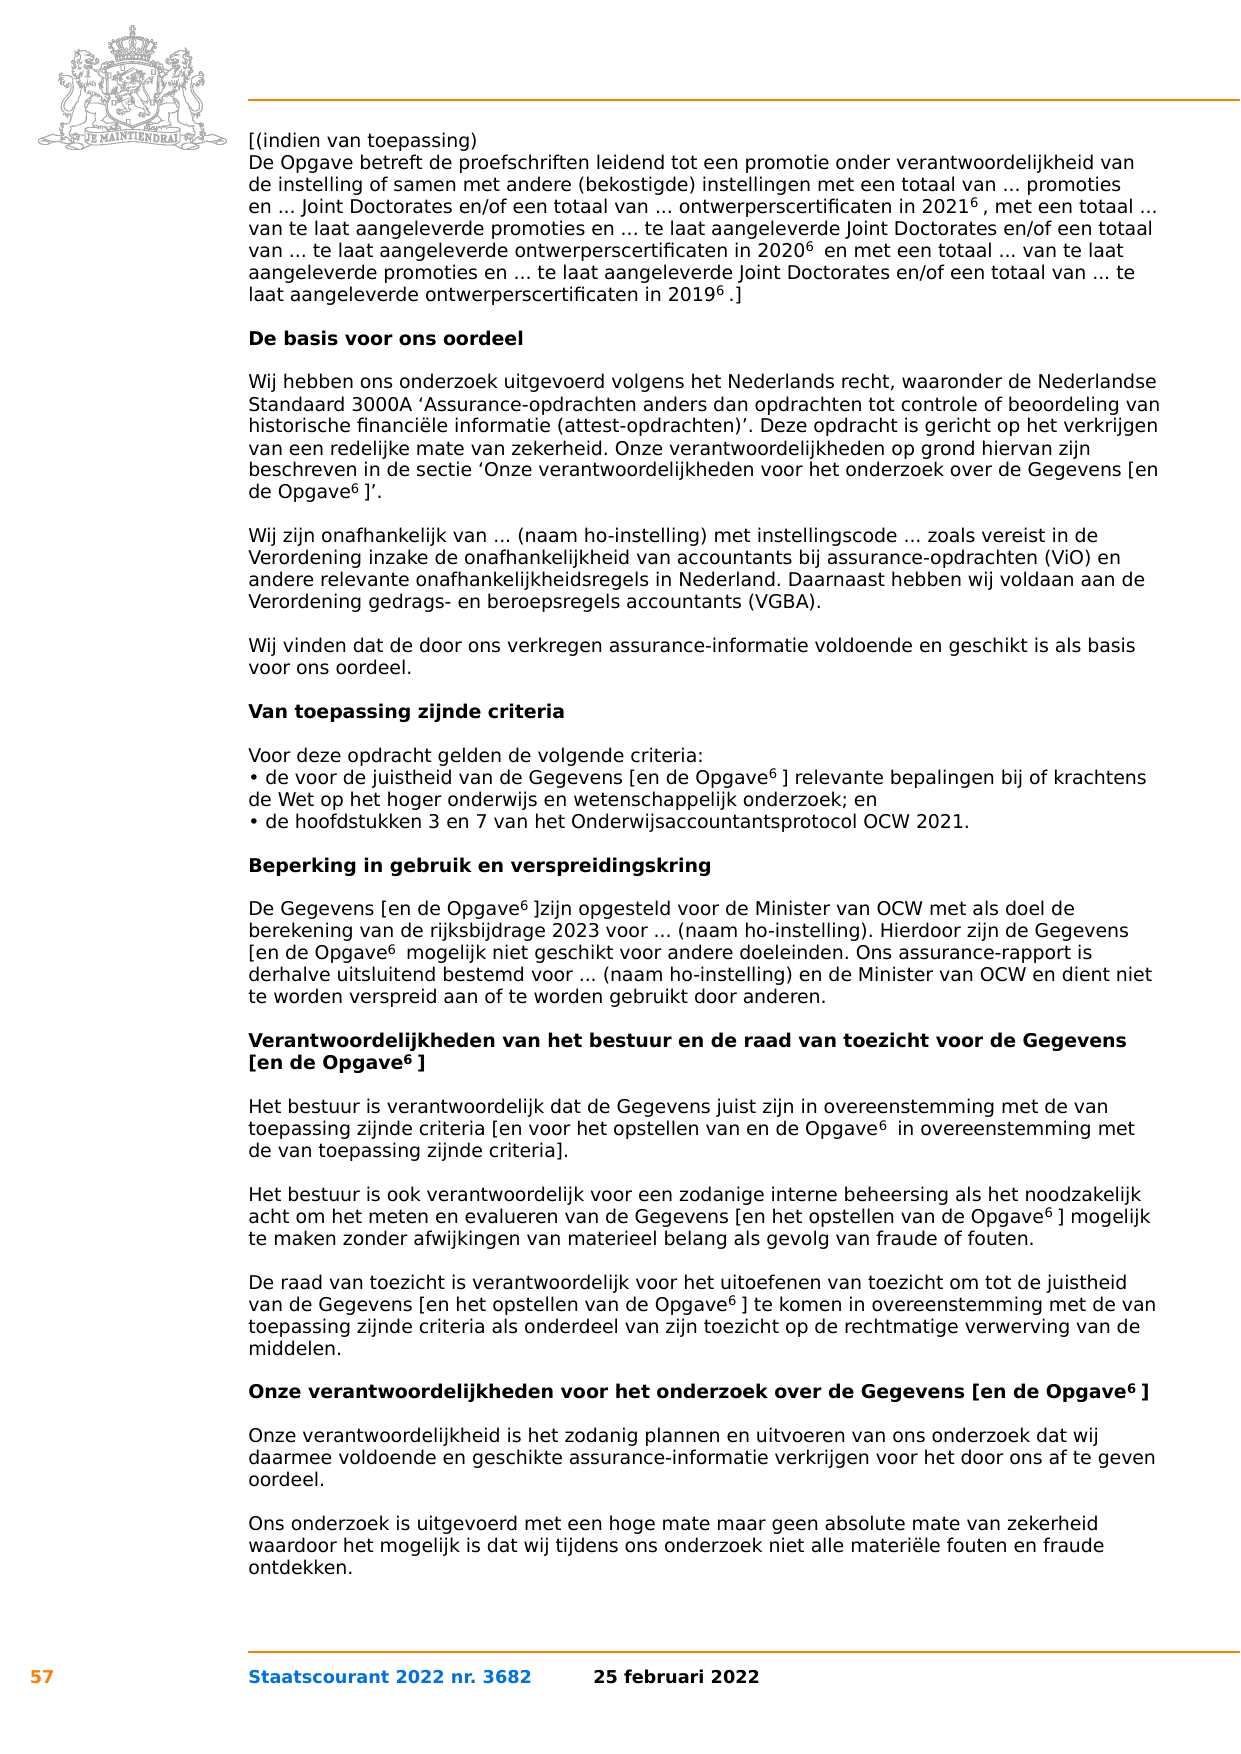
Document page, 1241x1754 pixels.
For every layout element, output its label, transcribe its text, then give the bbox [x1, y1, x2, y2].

text Onze verantwoordelijkheid is het zodanig plannen en uitvoeren van ons onderzoek dat wij daarmee voldoende en geschikte assurance-informatie verkrijgen voor het door ons af te geven oordeel. [248, 1425, 1163, 1491]
text De Opgave betreft de proefschriften leidend tot een promotie onder verantwoordelijkheid van de instelling of samen met andere (bekostigde) instellingen met een totaal van ... promoties en ... Joint Doctorates en/of een totaal van ... ontwerperscertificaten in 20216, met een totaal ... van te laat aangeleverde promoties en ... te laat aangeleverde Joint Doctorates en/of een totaal van ... te laat aangeleverde ontwerperscertificaten in 20206 en met een totaal ... van te laat aangeleverde promoties en ... te laat aangeleverde Joint Doctorates en/of een totaal van ... te laat aangeleverde ontwerperscertificaten in 20196.] [248, 152, 1163, 306]
text De raad van toezicht is verantwoordelijk voor het uitoefenen van toezicht om tot de juistheid van de Gegevens [en het opstellen van de Opgave6] te komen in overeenstemming met de van toepassing zijnde criteria als onderdeel van zijn toezicht op de rechtmatige verwerving van de middelen. [248, 1272, 1163, 1359]
subtitle De basis voor ons oordeel [248, 328, 1163, 349]
text • de voor de juistheid van de Gegevens [en de Opgave6] relevante bepalingen bij of krachtens de Wet op het hoger onderwijs en wetenschappelijk onderzoek; en [248, 767, 1163, 811]
text Wij vinden dat de door ons verkregen assurance-informatie voldoende en geschikt is als basis voor ons oordeel. [248, 635, 1163, 679]
text Voor deze opdracht gelden de volgende criteria: [248, 745, 1163, 767]
text De Gegevens [en de Opgave6]zijn opgesteld voor de Minister van OCW met als doel de berekening van de rijksbijdrage 2023 voor ... (naam ho-instelling). Hierdoor zijn de Gegevens [en de Opgave6 mogelijk niet geschikt voor andere doeleinden. Ons assurance-rapport is derhalve uitsluitend bestemd voor ... (naam ho-instelling) en de Minister van OCW en dient niet te worden verspreid aan of te worden gebruikt door anderen. [248, 898, 1163, 1008]
text • de hoofdstukken 3 en 7 van het Onderwijsaccountantsprotocol OCW 2021. [248, 811, 1163, 833]
text Het bestuur is verantwoordelijk dat de Gegevens juist zijn in overeenstemming met de van toepassing zijnde criteria [en voor het opstellen van en de Opgave6 in overeenstemming met de van toepassing zijnde criteria]. [248, 1096, 1163, 1162]
subtitle Van toepassing zijnde criteria [248, 701, 1163, 723]
picture [38, 25, 227, 150]
text Wij zijn onafhankelijk van ... (naam ho-instelling) met instellingscode ... zoals vereist in de Verordening inzake de onafhankelijkheid van accountants bij assurance-opdrachten (ViO) en andere relevante onafhankelijkheidsregels in Nederland. Daarnaast hebben wij voldaan aan de Verordening gedrags- en beroepsregels accountants (VGBA). [248, 525, 1163, 613]
subtitle Onze verantwoordelijkheden voor het onderzoek over de Gegevens [en de Opgave6] [248, 1381, 1163, 1403]
text [(indien van toepassing) [248, 130, 1163, 152]
text Wij hebben ons onderzoek uitgevoerd volgens het Nederlands recht, waaronder de Nederlandse Standaard 3000A ‘Assurance-opdrachten anders dan opdrachten tot controle of beoordeling van historische financiële informatie (attest-opdrachten)’. Deze opdracht is gericht op het verkrijgen van een redelijke mate van zekerheid. Onze verantwoordelijkheden op grond hiervan zijn beschreven in de sectie ‘Onze verantwoordelijkheden voor het onderzoek over de Gegevens [en de Opgave6]’. [248, 371, 1163, 503]
text Ons onderzoek is uitgevoerd met een hoge mate maar geen absolute mate van zekerheid waardoor het mogelijk is dat wij tijdens ons onderzoek niet alle materiële fouten en fraude ontdekken. [248, 1513, 1163, 1579]
text Het bestuur is ook verantwoordelijk voor een zodanige interne beheersing als het noodzakelijk acht om het meten en evalueren van de Gegevens [en het opstellen van de Opgave6] mogelijk te maken zonder afwijkingen van materieel belang als gevolg van fraude of fouten. [248, 1184, 1163, 1250]
subtitle Beperking in gebruik en verspreidingskring [248, 854, 1163, 876]
subtitle Verantwoordelijkheden van het bestuur en de raad van toezicht voor de Gegevens [en de Opgave6] [248, 1030, 1163, 1074]
